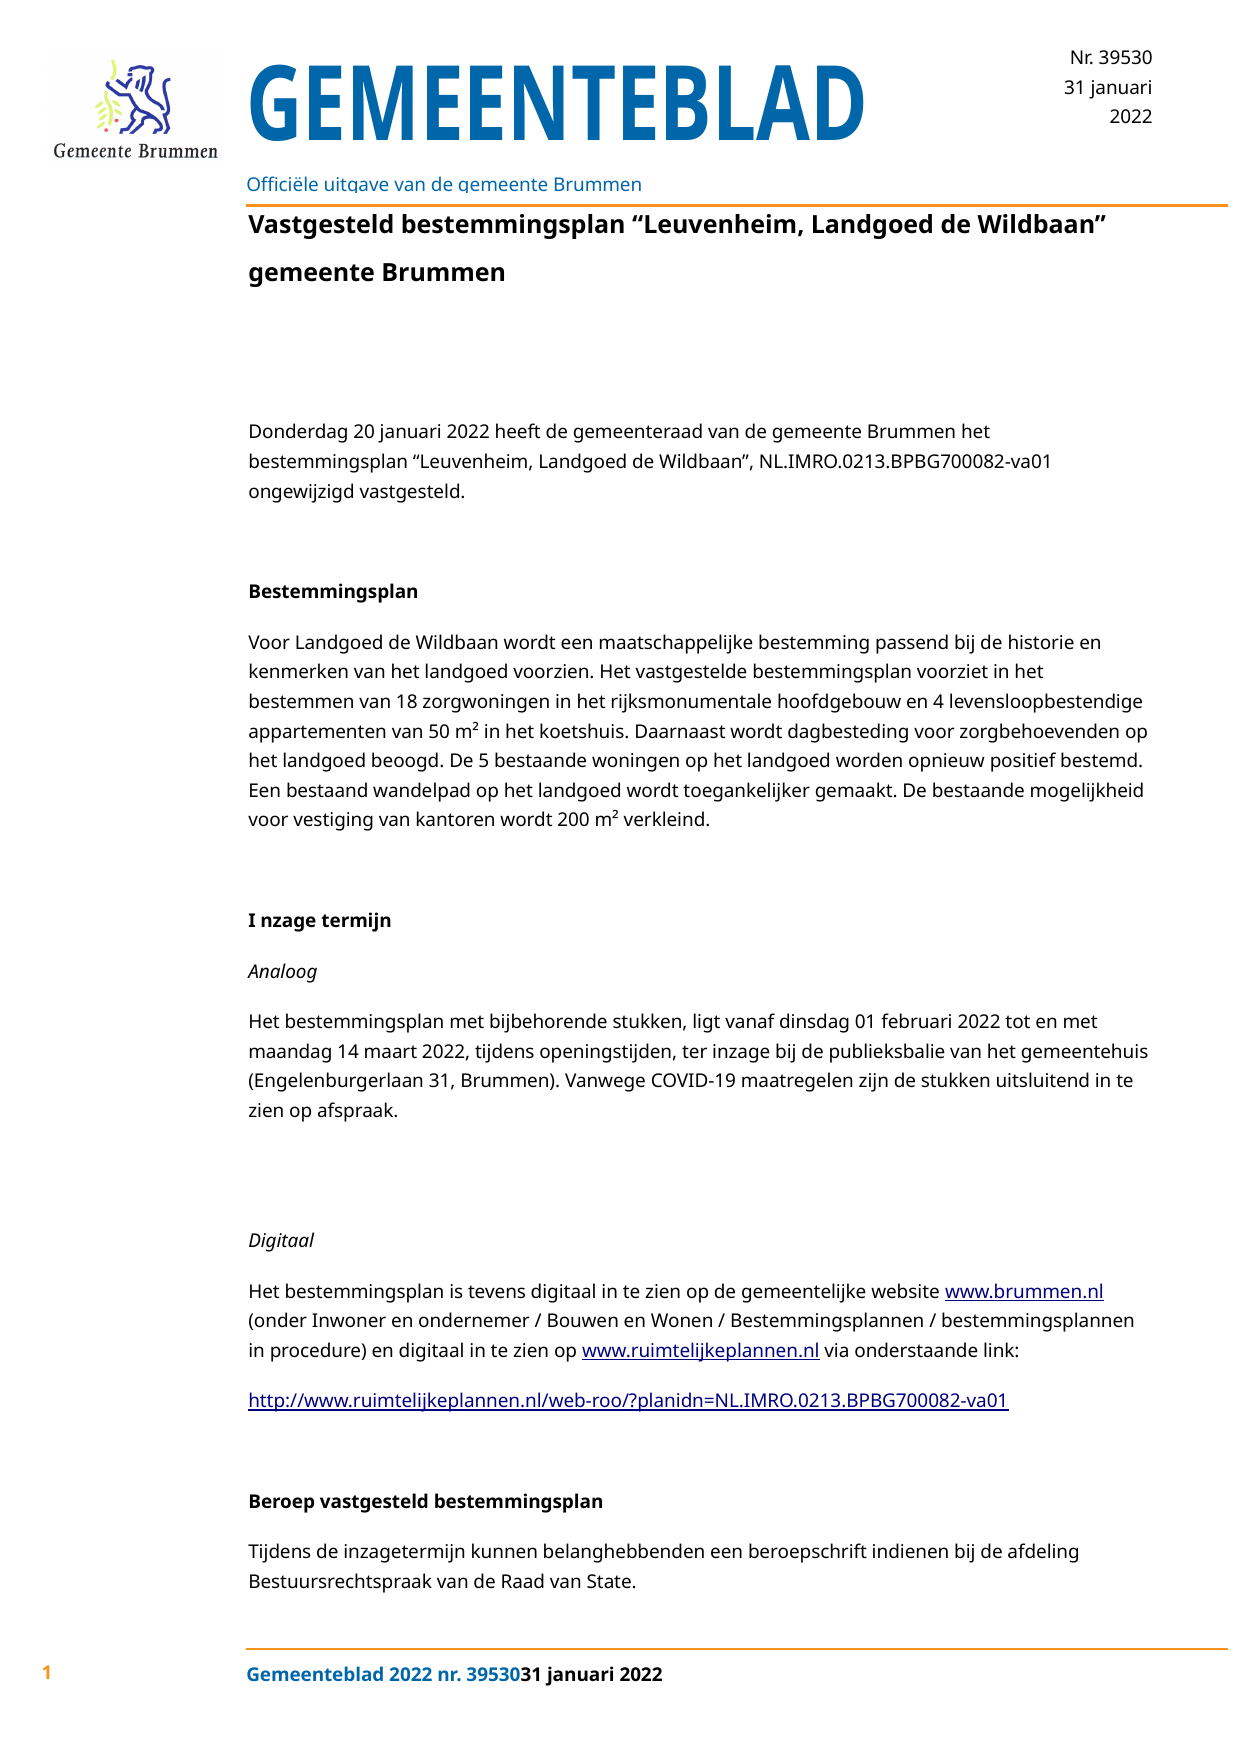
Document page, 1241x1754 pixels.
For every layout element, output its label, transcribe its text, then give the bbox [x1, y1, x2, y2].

text Vastgesteld bestemmingsplan “Leuvenheim, Landgoed de Wildbaan” gemeente Brummen [248, 207, 1152, 288]
text http://www.ruimtelijkeplannen.nl/web-roo/?planidn=NL.IMRO.0213.BPBG700082-va01 [248, 1387, 1152, 1413]
text Tijdens de inzagetermijn kunnen belanghebbenden een beroepschrift indienen bij de afdeling Bestuursrechtspraak van de Raad van State. [248, 1539, 1152, 1594]
text I nzage termijn [248, 907, 1152, 933]
text Analoog [248, 958, 1152, 984]
text Het bestemmingsplan is tevens digitaal in te zien op de gemeentelijke website www.brummen.nl (onder Inwoner en ondernemer / Bouwen en Wonen / Bestemmingsplannen / bestemmingsplannen in procedure) en digitaal in te zien op www.ruimtelijkeplannen.nl via onderstaande link: [248, 1278, 1152, 1363]
text Het bestemmingsplan met bijbehorende stukken, ligt vanaf dinsdag 01 februari 2022 tot en met maandag 14 maart 2022, tijdens openingstijden, ter inzage bij de publieksbalie van het gemeentehuis (Engelenburgerlaan 31, Brummen). Vanwege COVID-19 maatregelen zijn de stukken uitsluitend in te zien op afspraak. [248, 1008, 1152, 1123]
picture [41, 47, 231, 172]
text Voor Landgoed de Wildbaan wordt een maatschappelijke bestemming passend bij de historie en kenmerken van het landgoed voorzien. Het vastgestelde bestemmingsplan voorziet in het bestemmen van 18 zorgwoningen in het rijksmonumentale hoofdgebouw en 4 levensloopbestendige appartementen van 50 m² in het koetshuis. Daarnaast wordt dagbesteding voor zorgbehoevenden op het landgoed beoogd. De 5 bestaande woningen op het landgoed worden opnieuw positief bestemd. Een bestaand wandelpad op het landgoed wordt toegankelijker gemaakt. De bestaande mogelijkheid voor vestiging van kantoren wordt 200 m² verkleind. [248, 629, 1152, 832]
text Beroep vastgesteld bestemmingsplan [248, 1488, 1152, 1514]
text Bestemmingsplan [248, 579, 1152, 604]
text Digitaal [248, 1227, 1152, 1253]
text Donderdag 20 januari 2022 heeft de gemeenteraad van de gemeente Brummen het bestemmingsplan “Leuvenheim, Landgoed de Wildbaan”, NL.IMRO.0213.BPBG700082-va01 ongewijzigd vastgesteld. [248, 419, 1152, 504]
